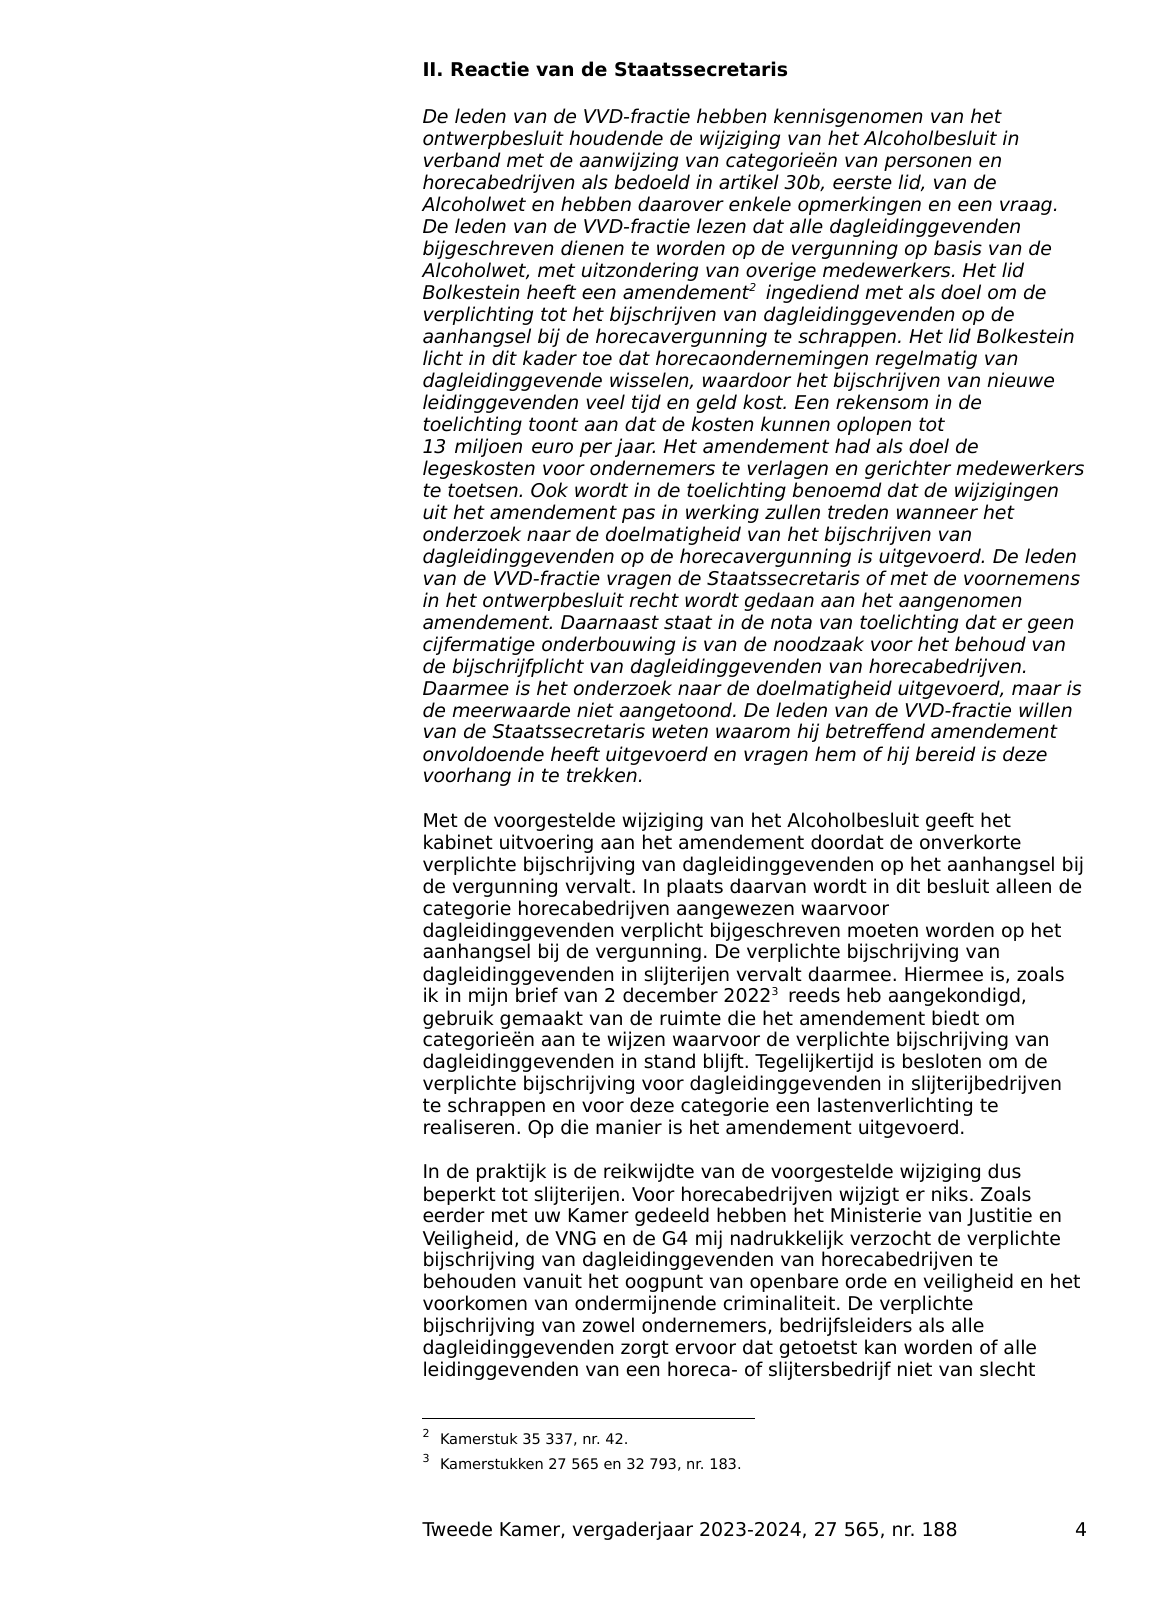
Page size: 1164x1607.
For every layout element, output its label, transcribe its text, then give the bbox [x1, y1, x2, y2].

text Kamerstuk 35 337, nr. 42. [422, 1427, 1087, 1449]
text Kamerstukken 27 565 en 32 793, nr. 183. [422, 1452, 1087, 1474]
text In de praktijk is de reikwijdte van de voorgestelde wijziging dus beperkt tot slijterijen. Voor horecabedrijven wijzigt er niks. Zoals eerder met uw Kamer gedeeld hebben het Ministerie van Justitie en Veiligheid, de VNG en de G4 mij nadrukkelijk verzocht de verplichte bijschrijving van dagleidinggevenden van horecabedrijven te behouden vanuit het oogpunt van openbare orde en veiligheid en het voorkomen van ondermijnende criminaliteit. De verplichte bijschrijving van zowel ondernemers, bedrijfsleiders als alle dagleidinggevenden zorgt ervoor dat getoetst kan worden of alle leidinggevenden van een horeca- of slijtersbedrijf niet van slecht [422, 1161, 1087, 1381]
text Met de voorgestelde wijziging van het Alcoholbesluit geeft het kabinet uitvoering aan het amendement doordat de onverkorte verplichte bijschrijving van dagleidinggevenden op het aanhangsel bij de vergunning vervalt. In plaats daarvan wordt in dit besluit alleen de categorie horecabedrijven aangewezen waarvoor dagleidinggevenden verplicht bijgeschreven moeten worden op het aanhangsel bij de vergunning. De verplichte bijschrijving van dagleidinggevenden in slijterijen vervalt daarmee. Hiermee is, zoals ik in mijn brief van 2 december 2022 reeds heb aangekondigd, gebruik gemaakt van de ruimte die het amendement biedt om categorieën aan te wijzen waarvoor de verplichte bijschrijving van dagleidinggevenden in stand blijft. Tegelijkertijd is besloten om de verplichte bijschrijving voor dagleidinggevenden in slijterijbedrijven te schrappen en voor deze categorie een lastenverlichting te realiseren. Op die manier is het amendement uitgevoerd. [422, 809, 1087, 1139]
subtitle II. Reactie van de Staatssecretaris [422, 59, 1087, 81]
text De leden van de VVD-fractie hebben kennisgenomen van het ontwerpbesluit houdende de wijziging van het Alcoholbesluit in verband met de aanwijzing van categorieën van personen en horecabedrijven als bedoeld in artikel 30b, eerste lid, van de Alcoholwet en hebben daarover enkele opmerkingen en een vraag. De leden van de VVD-fractie lezen dat alle dagleidinggevenden bijgeschreven dienen te worden op de vergunning op basis van de Alcoholwet, met uitzondering van overige medewerkers. Het lid Bolkestein heeft een amendement ingediend met als doel om de verplichting tot het bijschrijven van dagleidinggevenden op de aanhangsel bij de horecavergunning te schrappen. Het lid Bolkestein licht in dit kader toe dat horecaondernemingen regelmatig van dagleidinggevende wisselen, waardoor het bijschrijven van nieuwe leidinggevenden veel tijd en geld kost. Een rekensom in de toelichting toont aan dat de kosten kunnen oplopen tot 13 miljoen euro per jaar. Het amendement had als doel de legeskosten voor ondernemers te verlagen en gerichter medewerkers te toetsen. Ook wordt in de toelichting benoemd dat de wijzigingen uit het amendement pas in werking zullen treden wanneer het onderzoek naar de doelmatigheid van het bijschrijven van dagleidinggevenden op de horecavergunning is uitgevoerd. De leden van de VVD-fractie vragen de Staatssecretaris of met de voornemens in het ontwerpbesluit recht wordt gedaan aan het aangenomen amendement. Daarnaast staat in de nota van toelichting dat er geen cijfermatige onderbouwing is van de noodzaak voor het behoud van de bijschrijfplicht van dagleidinggevenden van horecabedrijven. Daarmee is het onderzoek naar de doelmatigheid uitgevoerd, maar is de meerwaarde niet aangetoond. De leden van de VVD-fractie willen van de Staatssecretaris weten waarom hij betreffend amendement onvoldoende heeft uitgevoerd en vragen hem of hij bereid is deze voorhang in te trekken. [422, 106, 1087, 787]
